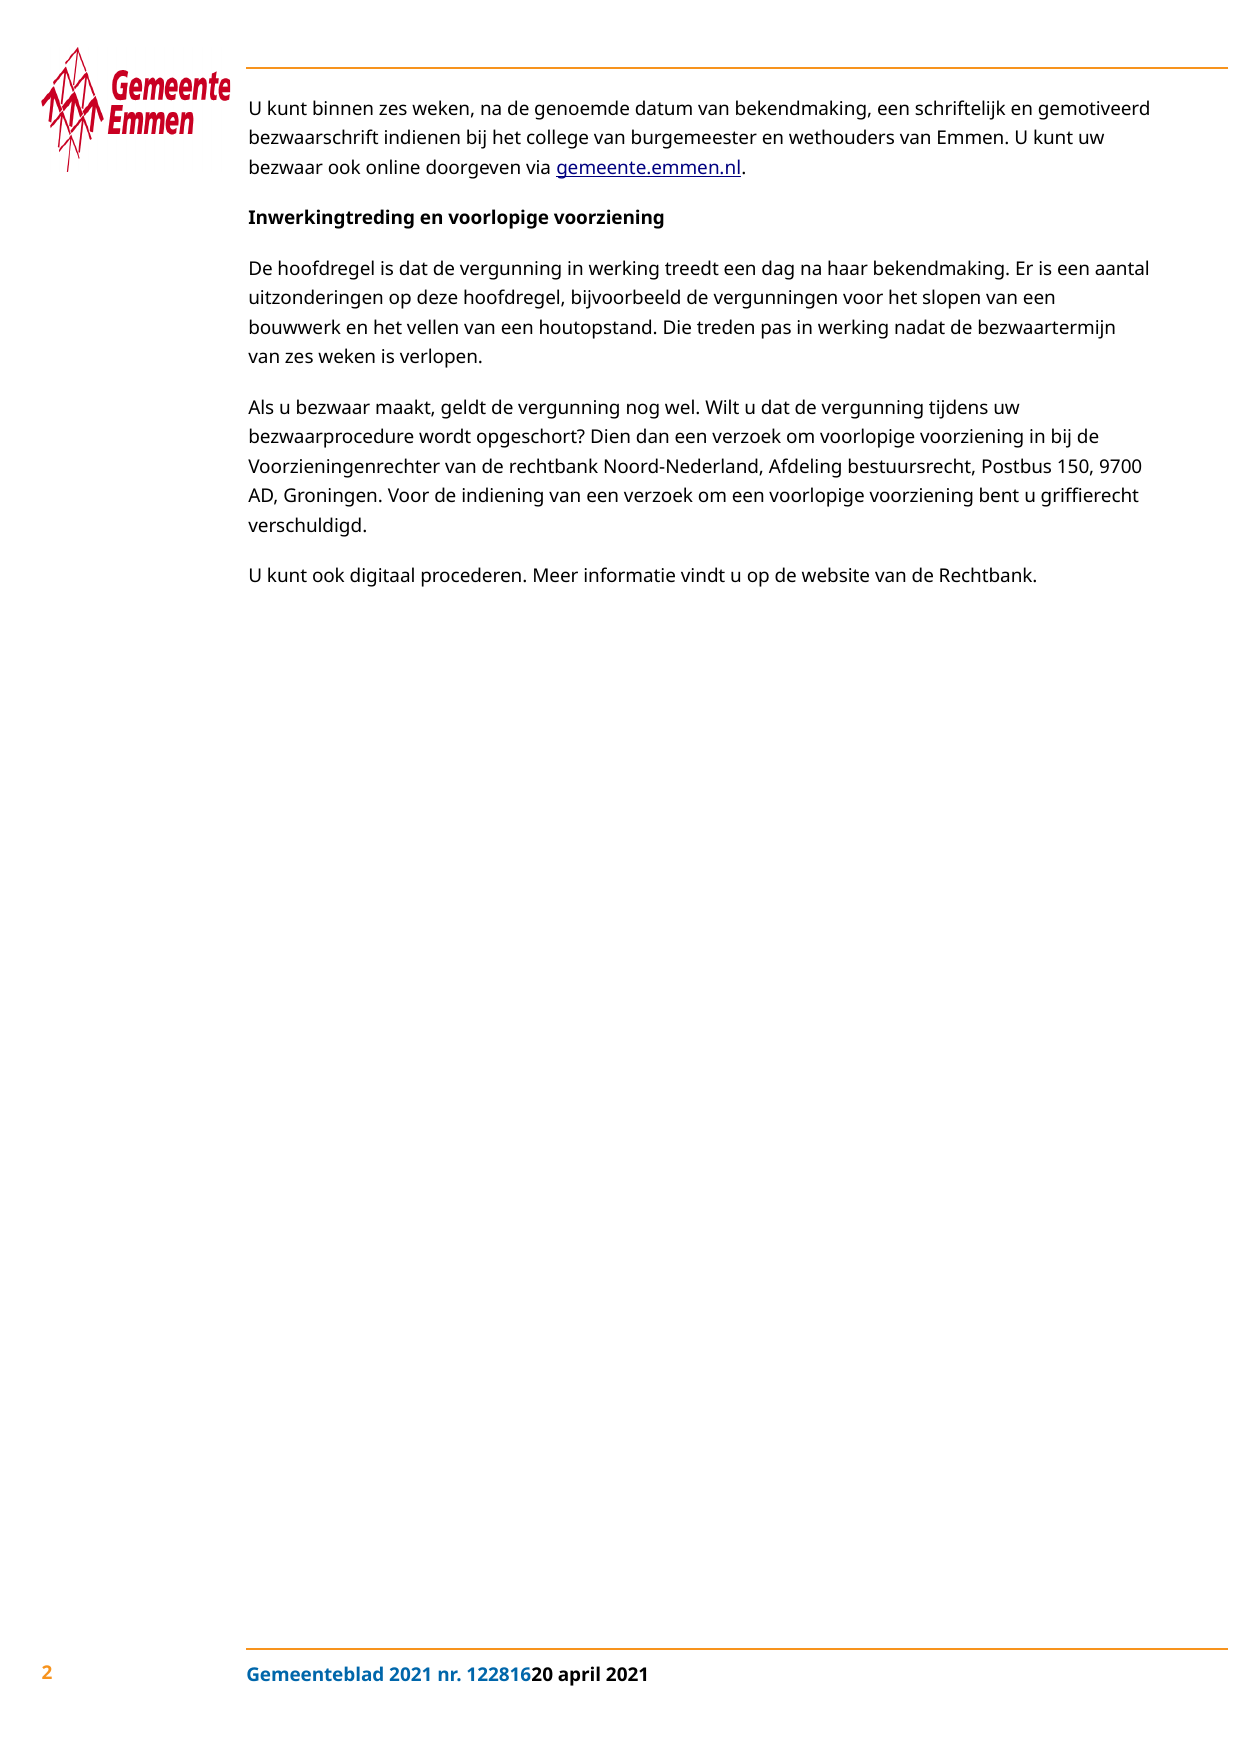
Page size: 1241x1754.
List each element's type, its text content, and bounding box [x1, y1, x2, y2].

text Inwerkingtreding en voorlopige voorziening [248, 204, 1152, 230]
text De hoofdregel is dat de vergunning in werking treedt een dag na haar bekendmaking. Er is een aantal uitzonderingen op deze hoofdregel, bijvoorbeeld de vergunningen voor het slopen van een bouwwerk en het vellen van een houtopstand. Die treden pas in werking nadat de bezwaartermijn van zes weken is verlopen. [248, 255, 1152, 369]
text U kunt ook digitaal procederen. Meer informatie vindt u op de website van de Rechtbank. [248, 563, 1152, 588]
text Als u bezwaar maakt, geldt de vergunning nog wel. Wilt u dat de vergunning tijdens uw bezwaarprocedure wordt opgeschort? Dien dan een verzoek om voorlopige voorziening in bij de Voorzieningenrechter van de rechtbank Noord-Nederland, Afdeling bestuursrecht, Postbus 150, 9700 AD, Groningen. Voor de indiening van een verzoek om een voorlopige voorziening bent u griffierecht verschuldigd. [248, 394, 1152, 538]
text U kunt binnen zes weken, na de genoemde datum van bekendmaking, een schriftelijk en gemotiveerd bezwaarschrift indienen bij het college van burgemeester en wethouders van Emmen. U kunt uw bezwaar ook online doorgeven via gemeente.emmen.nl. [248, 95, 1152, 180]
picture [41, 47, 231, 172]
